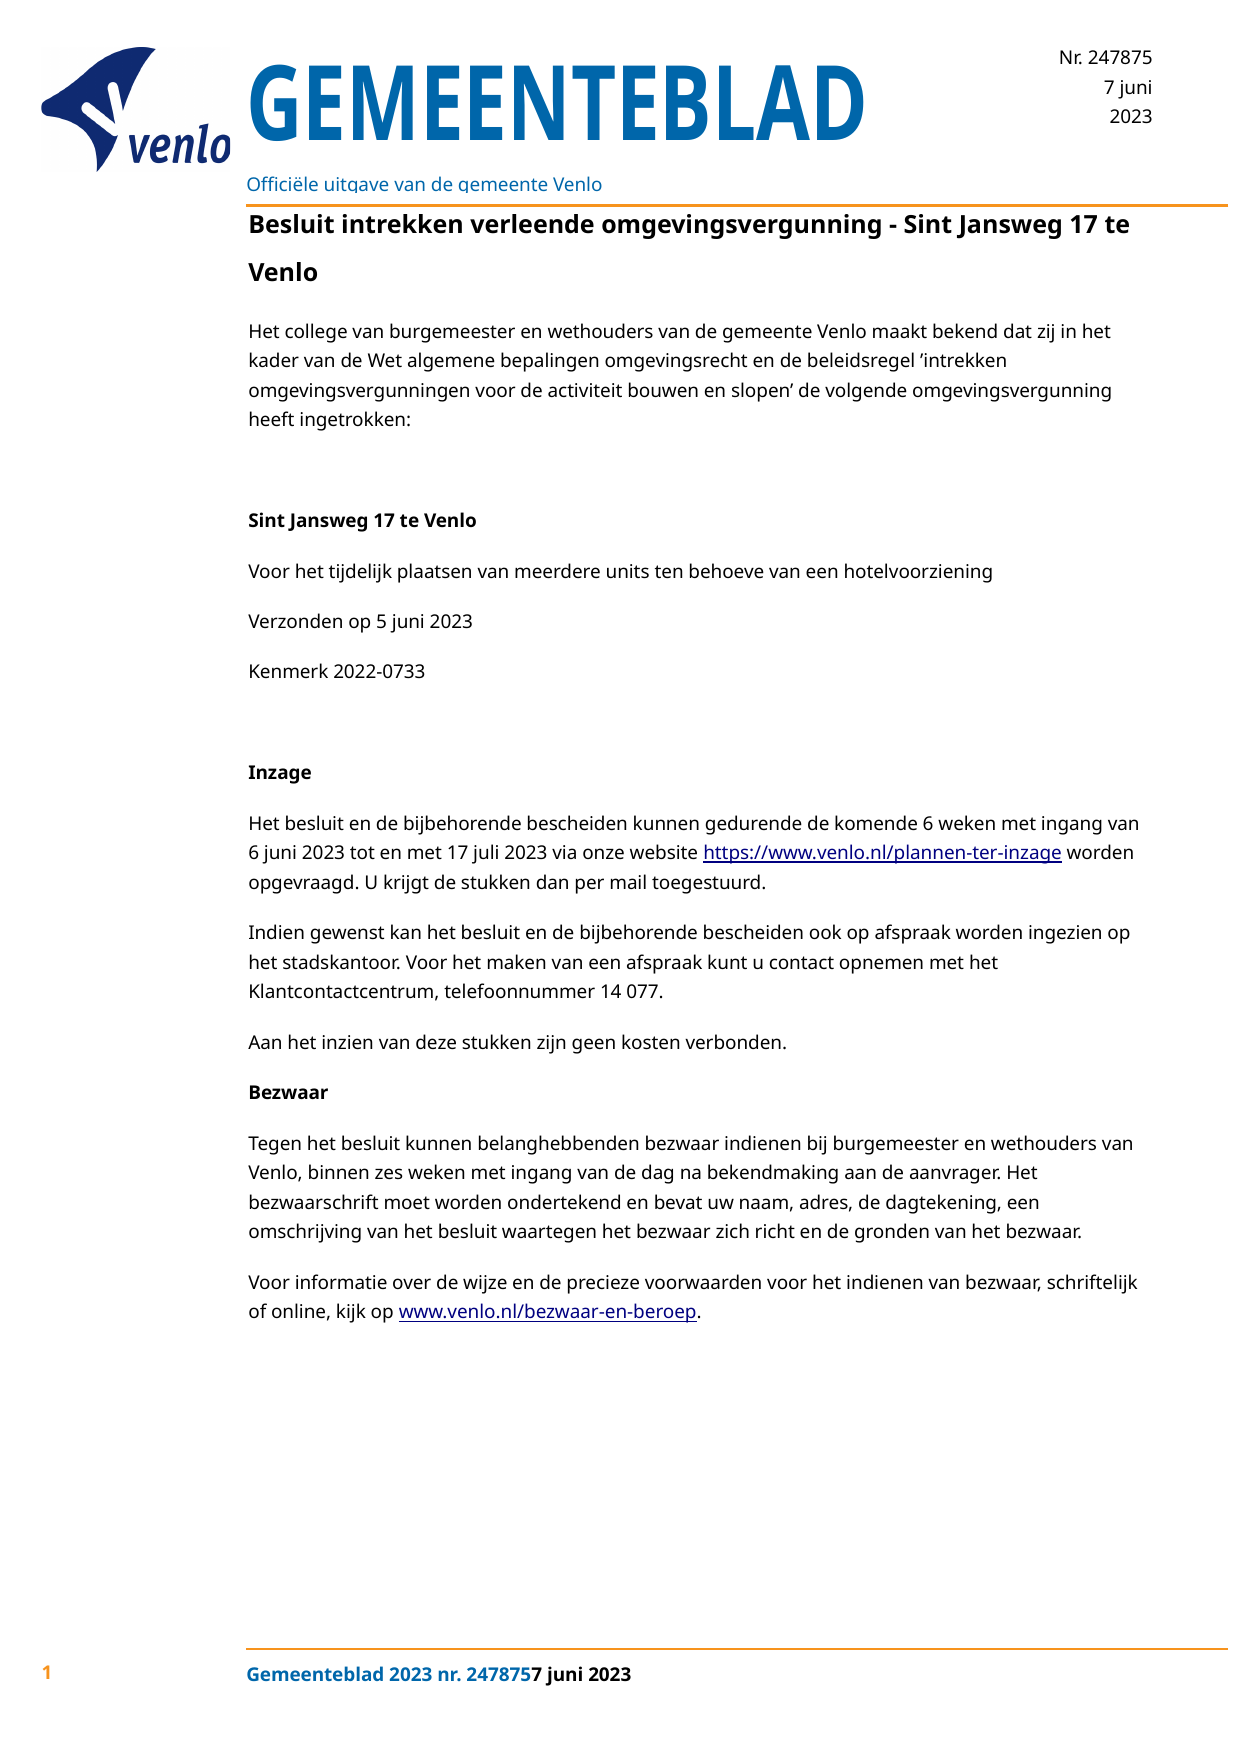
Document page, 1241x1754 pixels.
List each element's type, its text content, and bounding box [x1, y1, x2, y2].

text Indien gewenst kan het besluit en de bijbehorende bescheiden ook op afspraak worden ingezien op het stadskantoor. Voor het maken van een afspraak kunt u contact opnemen met het Klantcontactcentrum, telefoonnummer 14 077. [248, 919, 1152, 1004]
text Bezwaar [248, 1079, 1152, 1105]
text Kenmerk 2022-0733 [248, 659, 1152, 684]
text Aan het inzien van deze stukken zijn geen kosten verbonden. [248, 1029, 1152, 1055]
text Sint Jansweg 17 te Venlo [248, 507, 1152, 533]
picture [41, 47, 231, 172]
text Het besluit en de bijbehorende bescheiden kunnen gedurende de komende 6 weken met ingang van 6 juni 2023 tot en met 17 juli 2023 via onze website https://www.venlo.nl/plannen-ter-inzage worden opgevraagd. U krijgt de stukken dan per mail toegestuurd. [248, 810, 1152, 895]
text Het college van burgemeester en wethouders van de gemeente Venlo maakt bekend dat zij in het kader van de Wet algemene bepalingen omgevingsrecht en de beleidsregel ’intrekken omgevingsvergunningen voor de activiteit bouwen en slopen’ de volgende omgevingsvergunning heeft ingetrokken: [248, 318, 1152, 432]
text Tegen het besluit kunnen belanghebbenden bezwaar indienen bij burgemeester en wethouders van Venlo, binnen zes weken met ingang van de dag na bekendmaking aan de aanvrager. Het bezwaarschrift moet worden ondertekend en bevat uw naam, adres, de dagtekening, een omschrijving van het besluit waartegen het bezwaar zich richt en de gronden van het bezwaar. [248, 1130, 1152, 1244]
text Inzage [248, 759, 1152, 785]
text Voor informatie over de wijze en de precieze voorwaarden voor het indienen van bezwaar, schriftelijk of online, kijk op www.venlo.nl/bezwaar-en-beroep. [248, 1269, 1152, 1324]
text Besluit intrekken verleende omgevingsvergunning - Sint Jansweg 17 te Venlo [248, 207, 1152, 288]
text Voor het tijdelijk plaatsen van meerdere units ten behoeve van een hotelvoorziening [248, 558, 1152, 584]
text Verzonden op 5 juni 2023 [248, 608, 1152, 634]
